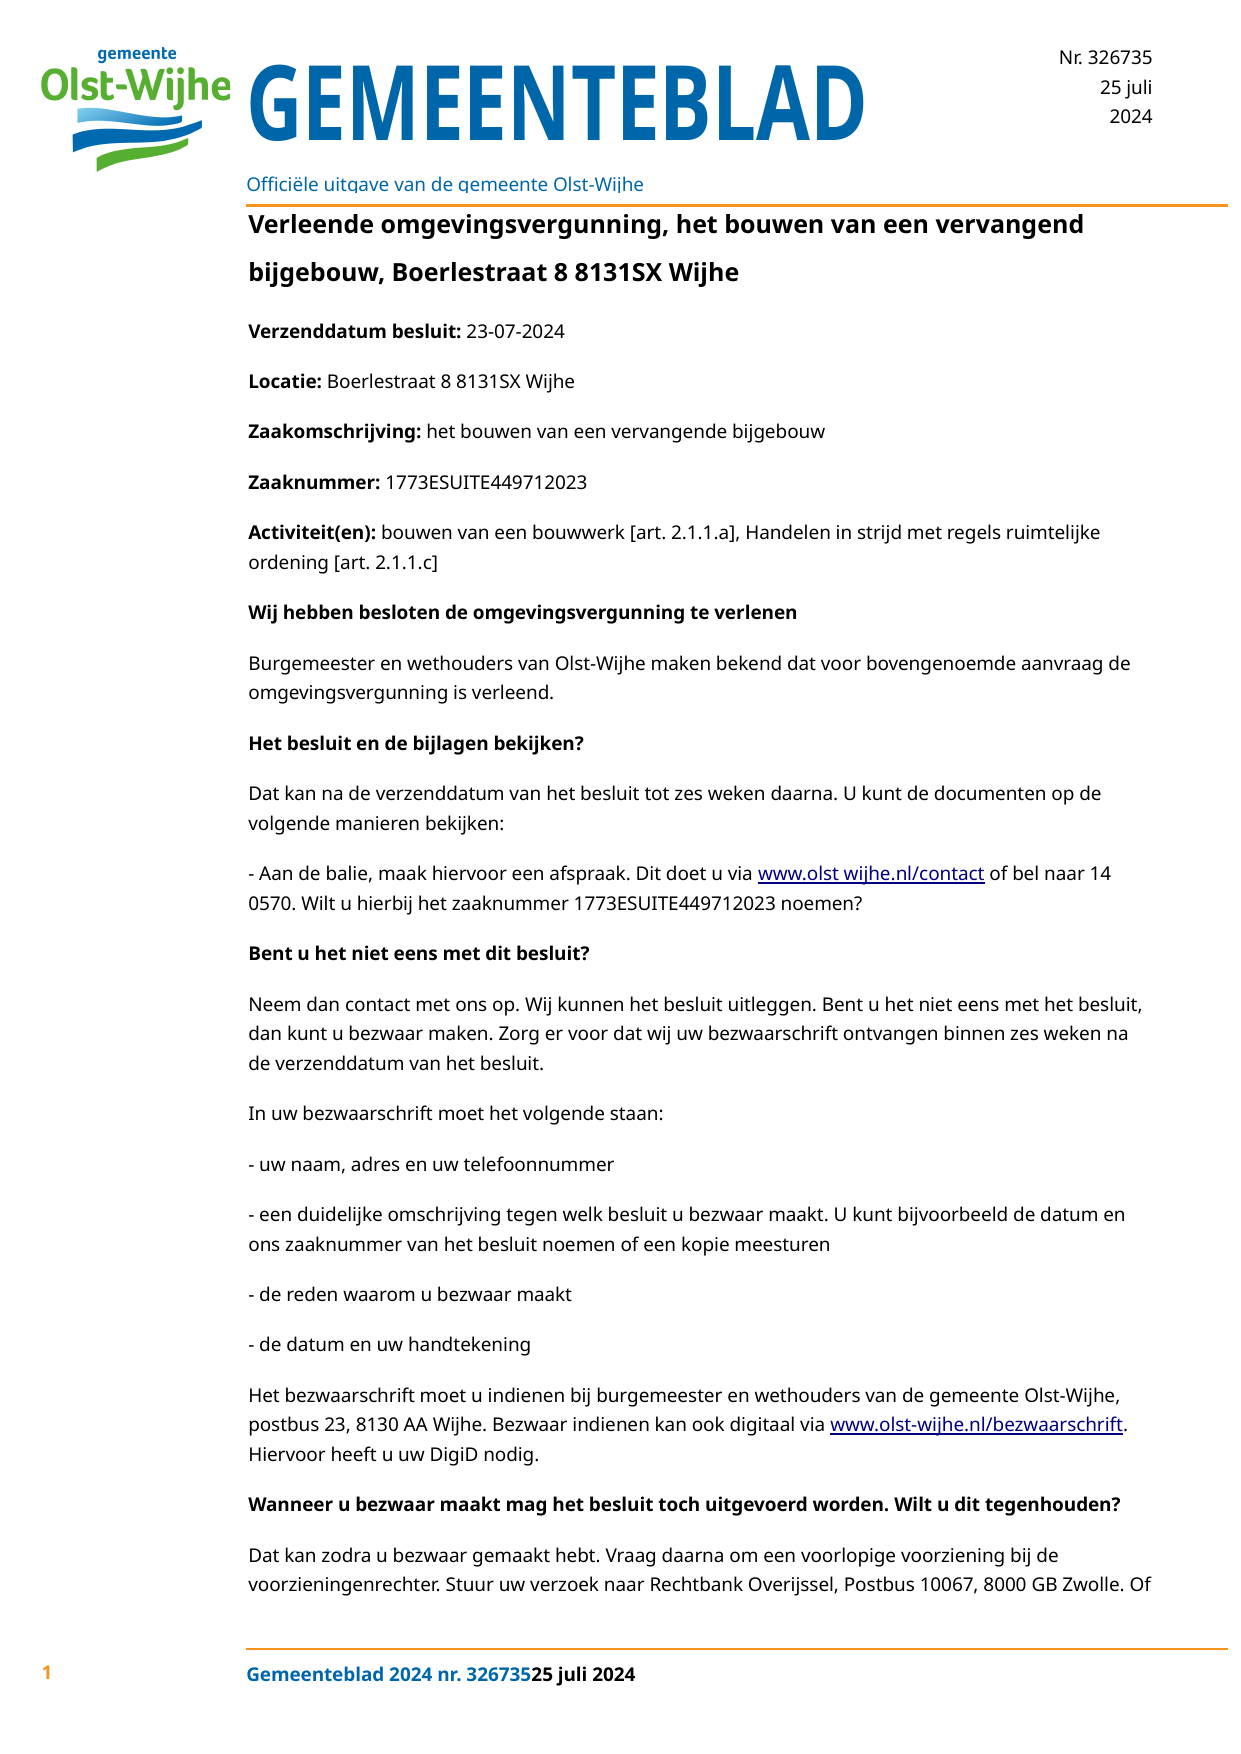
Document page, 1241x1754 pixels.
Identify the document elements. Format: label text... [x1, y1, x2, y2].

text - Aan de balie, maak hiervoor een afspraak. Dit doet u via www.olst wijhe.nl/contact of bel naar 14 0570. Wilt u hierbij het zaaknummer 1773ESUITE449712023 noemen? [248, 860, 1152, 916]
text Bent u het niet eens met dit besluit? [248, 940, 1152, 966]
text - een duidelijke omschrijving tegen welk besluit u bezwaar maakt. U kunt bijvoorbeeld de datum en ons zaaknummer van het besluit noemen of een kopie meesturen [248, 1201, 1152, 1257]
text Activiteit(en): bouwen van een bouwwerk [art. 2.1.1.a], Handelen in strijd met regels ruimtelijke ordening [art. 2.1.1.c] [248, 519, 1152, 575]
text Zaaknummer: 1773ESUITE449712023 [248, 469, 1152, 495]
text - de reden waarom u bezwaar maakt [248, 1281, 1152, 1307]
text Neem dan contact met ons op. Wij kunnen het besluit uitleggen. Bent u het niet eens met het besluit, dan kunt u bezwaar maken. Zorg er voor dat wij uw bezwaarschrift ontvangen binnen zes weken na de verzenddatum van het besluit. [248, 991, 1152, 1076]
picture [41, 47, 231, 172]
text Verzenddatum besluit: 23-07-2024 [248, 318, 1152, 344]
text Wanneer u bezwaar maakt mag het besluit toch uitgevoerd worden. Wilt u dit tegenhouden? [248, 1492, 1152, 1517]
text Dat kan zodra u bezwaar gemaakt hebt. Vraag daarna om een voorlopige voorziening bij de voorzieningenrechter. Stuur uw verzoek naar Rechtbank Overijssel, Postbus 10067, 8000 GB Zwolle. Of [248, 1542, 1152, 1597]
text Verleende omgevingsvergunning, het bouwen van een vervangend bijgebouw, Boerlestraat 8 8131SX Wijhe [248, 207, 1152, 288]
text Locatie: Boerlestraat 8 8131SX Wijhe [248, 368, 1152, 394]
text In uw bezwaarschrift moet het volgende staan: [248, 1100, 1152, 1126]
text Burgemeester en wethouders van Olst-Wijhe maken bekend dat voor bovengenoemde aanvraag de omgevingsvergunning is verleend. [248, 650, 1152, 705]
text Het besluit en de bijlagen bekijken? [248, 730, 1152, 756]
text Zaakomschrijving: het bouwen van een vervangende bijgebouw [248, 419, 1152, 444]
text Dat kan na de verzenddatum van het besluit tot zes weken daarna. U kunt de documenten op de volgende manieren bekijken: [248, 780, 1152, 836]
text - uw naam, adres en uw telefoonnummer [248, 1151, 1152, 1177]
text - de datum en uw handtekening [248, 1332, 1152, 1357]
text Het bezwaarschrift moet u indienen bij burgemeester en wethouders van de gemeente Olst-Wijhe, postbus 23, 8130 AA Wijhe. Bezwaar indienen kan ook digitaal via www.olst-wijhe.nl/bezwaarschrift. Hiervoor heeft u uw DigiD nodig. [248, 1382, 1152, 1467]
text Wij hebben besloten de omgevingsvergunning te verlenen [248, 599, 1152, 625]
